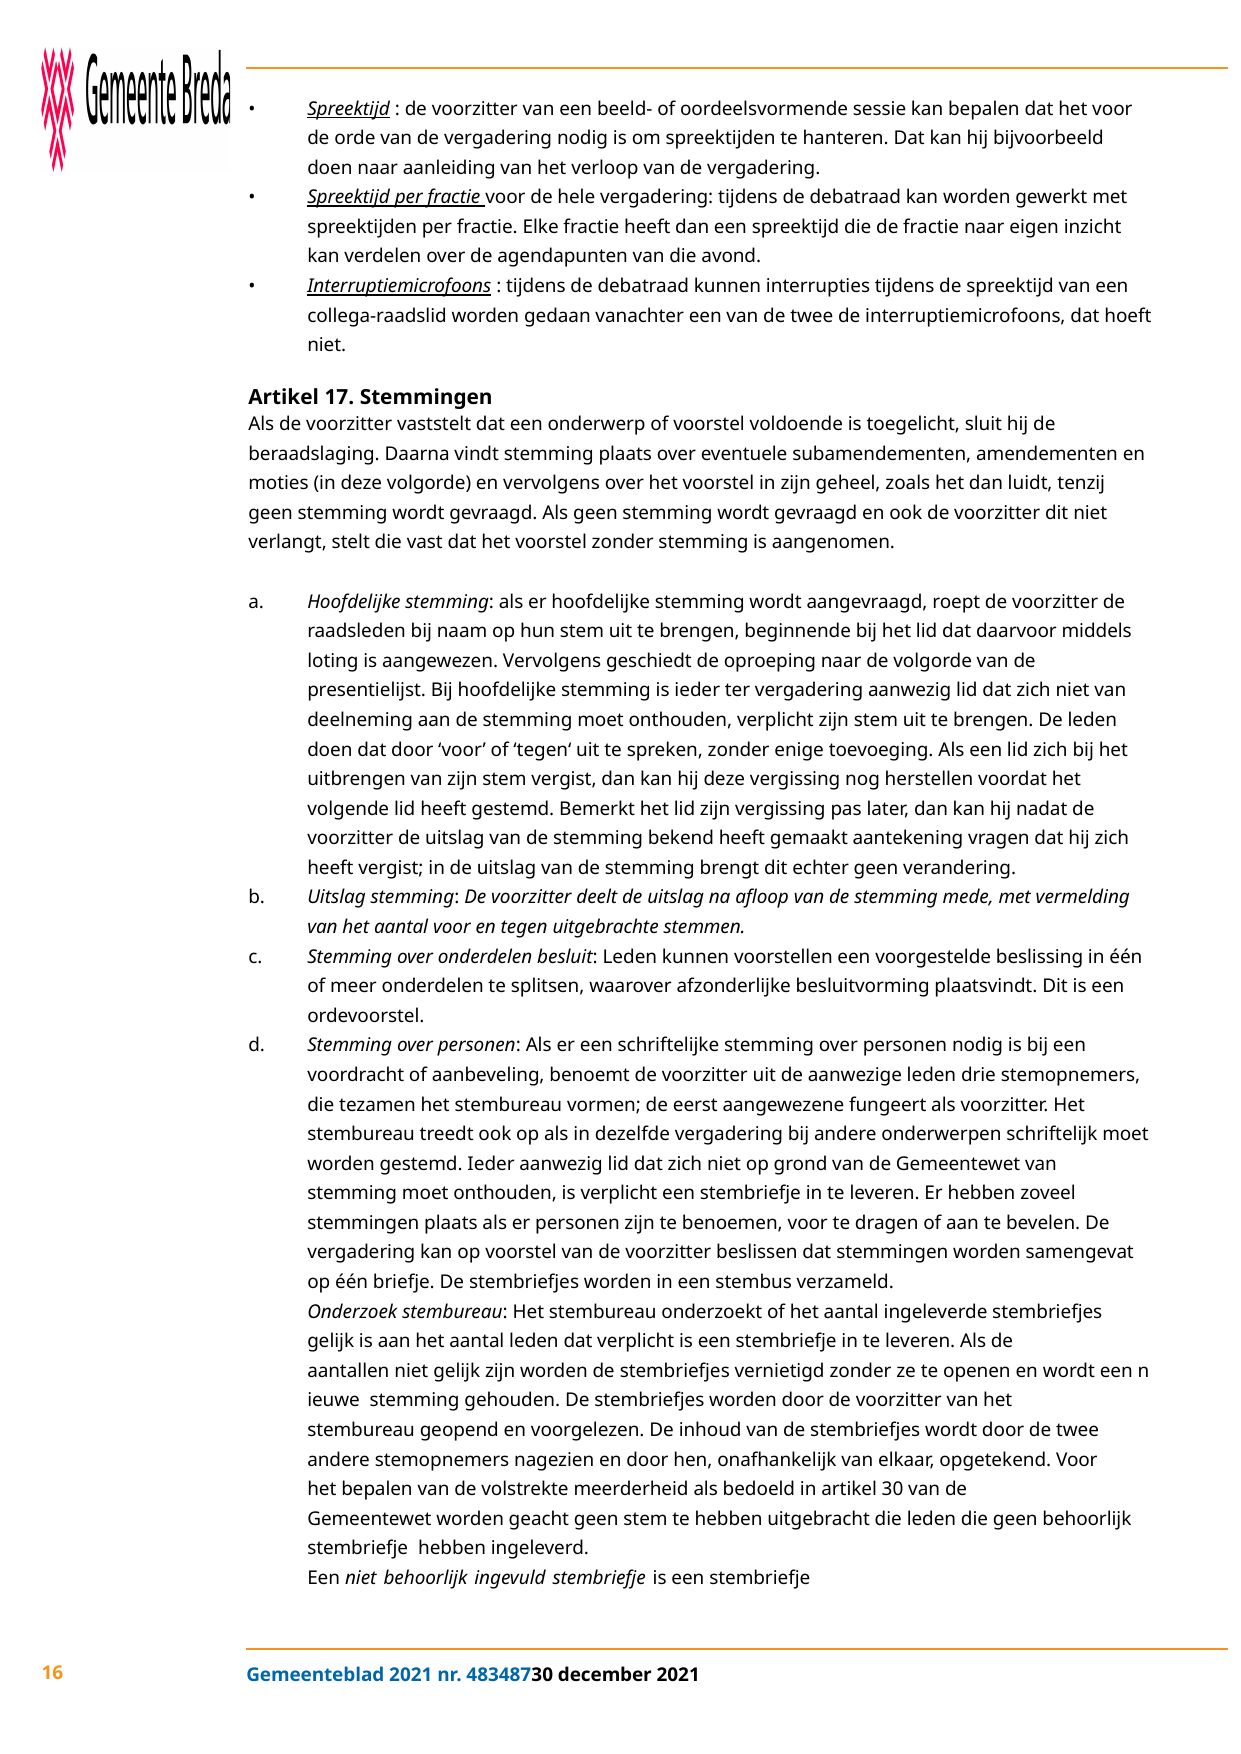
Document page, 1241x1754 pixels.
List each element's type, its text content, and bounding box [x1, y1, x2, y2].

list Uitslag stemming: De voorzitter deelt de uitslag na afloop van de stemming mede, met vermelding van het aantal voor en tegen uitgebrachte stemmen. [248, 884, 1152, 939]
picture [41, 47, 231, 172]
list Stemming over onderdelen besluit: Leden kunnen voorstellen een voorgestelde beslissing in één of meer onderdelen te splitsen, waarover afzonderlijke besluitvorming plaatsvindt. Dit is een ordevoorstel. [248, 943, 1152, 1028]
list Interruptiemicrofoons : tijdens de debatraad kunnen interrupties tijdens de spreektijd van een collega-raadslid worden gedaan vanachter een van de twee de interruptiemicrofoons, dat hoeft niet. [248, 272, 1152, 357]
text Artikel 17. Stemmingen [248, 382, 1152, 410]
list Een niet behoorlijk ingevuld stembriefje is een stembriefje [248, 1564, 1152, 1590]
list Onderzoek stembureau: Het stembureau onderzoekt of het aantal ingeleverde stembriefjes gelijk is aan het aantal leden dat verplicht is een stembriefje in te leveren. Als de aantallen niet gelijk zijn worden de stembriefjes vernietigd zonder ze te openen en wordt een nieuwe stemming gehouden. De stembriefjes worden door de voorzitter van het stembureau geopend en voorgelezen. De inhoud van de stembriefjes wordt door de twee andere stemopnemers nagezien en door hen, onafhankelijk van elkaar, opgetekend. Voor het bepalen van de volstrekte meerderheid als bedoeld in artikel 30 van de Gemeentewet worden geacht geen stem te hebben uitgebracht die leden die geen behoorlijk stembriefje hebben ingeleverd. [248, 1298, 1152, 1560]
text Als de voorzitter vaststelt dat een onderwerp of voorstel voldoende is toegelicht, sluit hij de beraadslaging. Daarna vindt stemming plaats over eventuele subamendementen, amendementen en moties (in deze volgorde) en vervolgens over het voorstel in zijn geheel, zoals het dan luidt, tenzij geen stemming wordt gevraagd. Als geen stemming wordt gevraagd en ook de voorzitter dit niet verlangt, stelt die vast dat het voorstel zonder stemming is aangenomen. [248, 410, 1152, 554]
list Spreektijd : de voorzitter van een beeld- of oordeelsvormende sessie kan bepalen dat het voor de orde van de vergadering nodig is om spreektijden te hanteren. Dat kan hij bijvoorbeeld doen naar aanleiding van het verloop van de vergadering. [248, 95, 1152, 180]
list Hoofdelijke stemming: als er hoofdelijke stemming wordt aangevraagd, roept de voorzitter de raadsleden bij naam op hun stem uit te brengen, beginnende bij het lid dat daarvoor middels loting is aangewezen. Vervolgens geschiedt de oproeping naar de volgorde van de presentielijst. Bij hoofdelijke stemming is ieder ter vergadering aanwezig lid dat zich niet van deelneming aan de stemming moet onthouden, verplicht zijn stem uit te brengen. De leden doen dat door ‘voor’ of ‘tegen‘ uit te spreken, zonder enige toevoeging. Als een lid zich bij het uitbrengen van zijn stem vergist, dan kan hij deze vergissing nog herstellen voordat het volgende lid heeft gestemd. Bemerkt het lid zijn vergissing pas later, dan kan hij nadat de voorzitter de uitslag van de stemming bekend heeft gemaakt aantekening vragen dat hij zich heeft vergist; in de uitslag van de stemming brengt dit echter geen verandering. [248, 588, 1152, 880]
list Stemming over personen: Als er een schriftelijke stemming over personen nodig is bij een voordracht of aanbeveling, benoemt de voorzitter uit de aanwezige leden drie stemopnemers, die tezamen het stembureau vormen; de eerst aangewezene fungeert als voorzitter. Het stembureau treedt ook op als in dezelfde vergadering bij andere onderwerpen schriftelijk moet worden gestemd. Ieder aanwezig lid dat zich niet op grond van de Gemeentewet van stemming moet onthouden, is verplicht een stembriefje in te leveren. Er hebben zoveel stemmingen plaats als er personen zijn te benoemen, voor te dragen of aan te bevelen. De vergadering kan op voorstel van de voorzitter beslissen dat stemmingen worden samengevat op één briefje. De stembriefjes worden in een stembus verzameld. [248, 1032, 1152, 1294]
list Spreektijd per fractie voor de hele vergadering: tijdens de debatraad kan worden gewerkt met spreektijden per fractie. Elke fractie heeft dan een spreektijd die de fractie naar eigen inzicht kan verdelen over de agendapunten van die avond. [248, 183, 1152, 268]
